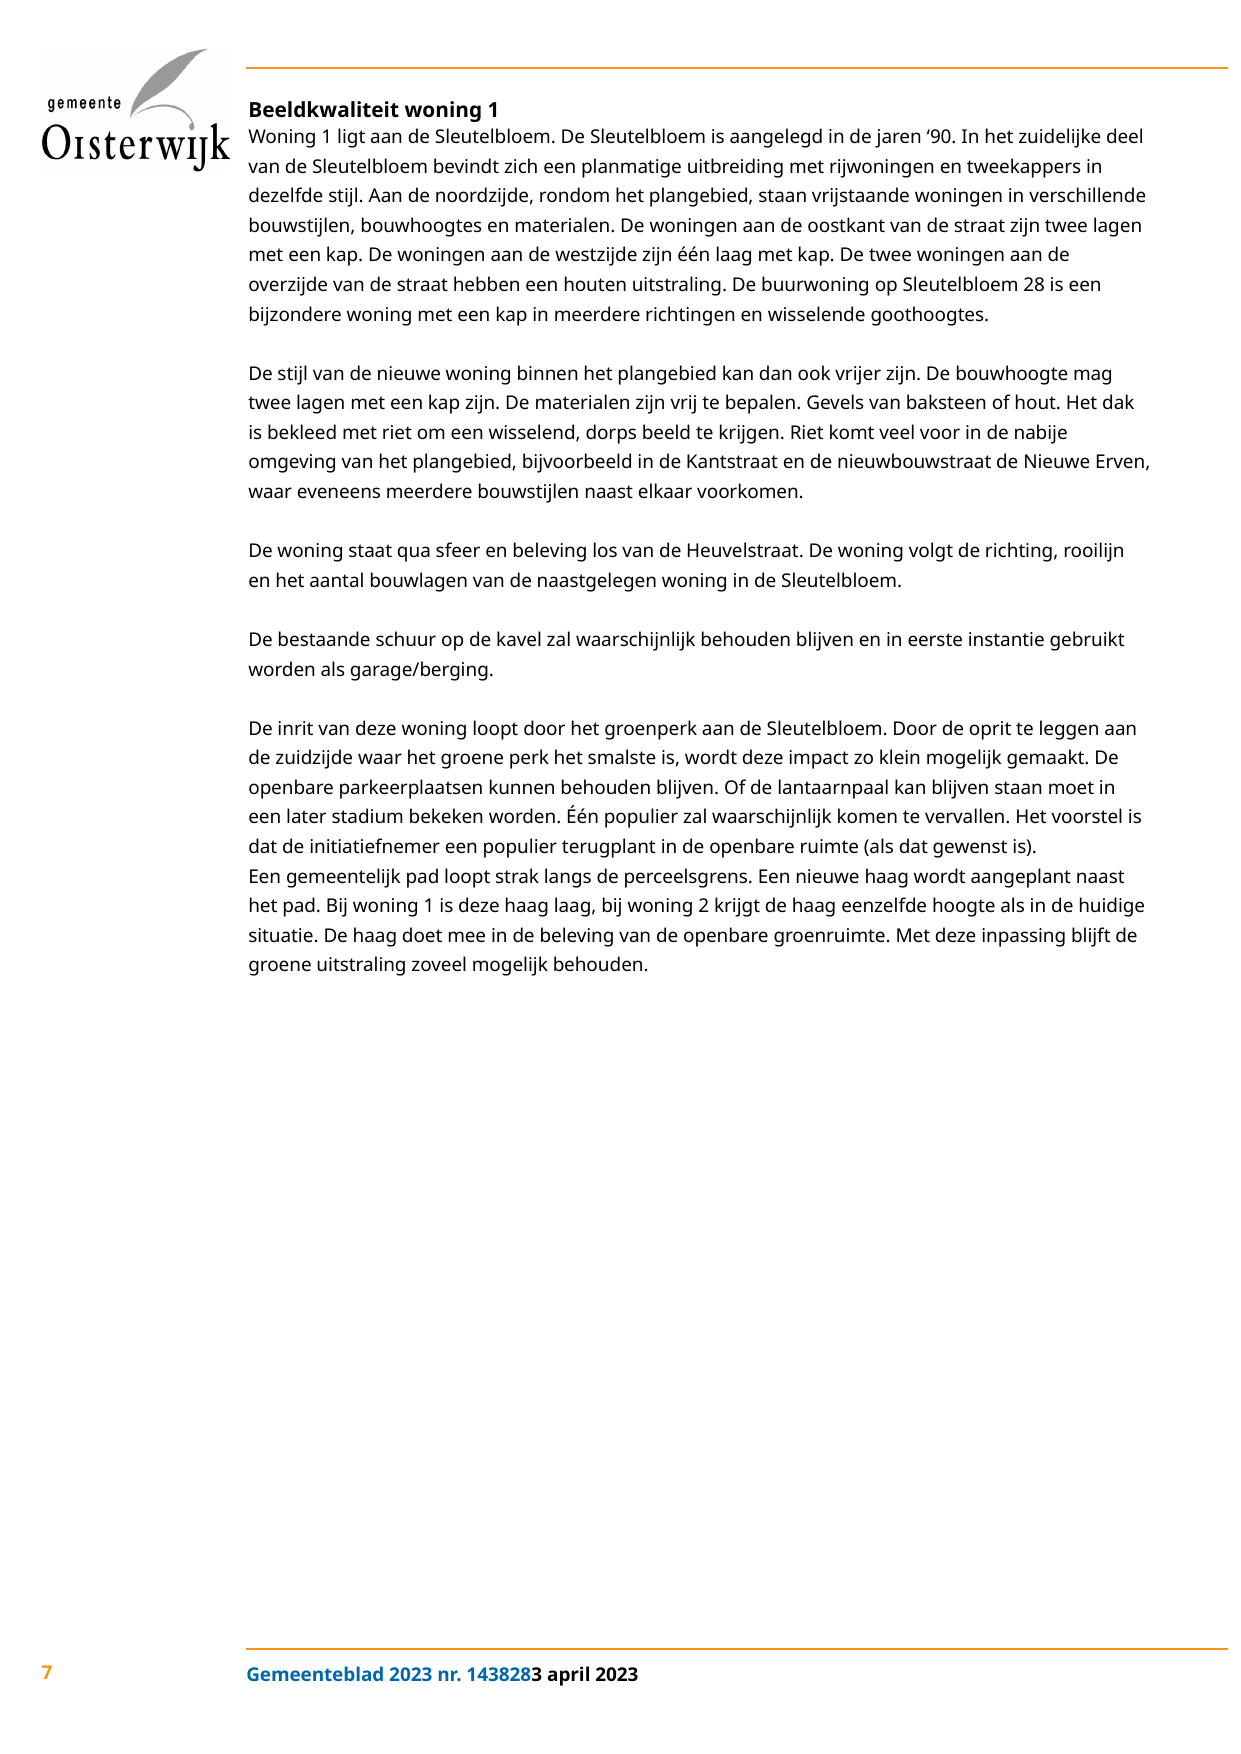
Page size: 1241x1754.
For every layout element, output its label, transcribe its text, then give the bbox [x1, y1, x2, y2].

text Woning 1 ligt aan de Sleutelbloem. De Sleutelbloem is aangelegd in de jaren ‘90. In het zuidelijke deel van de Sleutelbloem bevindt zich een planmatige uitbreiding met rijwoningen en tweekappers in dezelfde stijl. Aan de noordzijde, rondom het plangebied, staan vrijstaande woningen in verschillende bouwstijlen, bouwhoogtes en materialen. De woningen aan de oostkant van de straat zijn twee lagen met een kap. De woningen aan de westzijde zijn één laag met kap. De twee woningen aan de overzijde van de straat hebben een houten uitstraling. De buurwoning op Sleutelbloem 28 is een bijzondere woning met een kap in meerdere richtingen en wisselende goothoogtes. [248, 123, 1152, 326]
text Een gemeentelijk pad loopt strak langs de perceelsgrens. Een nieuwe haag wordt aangeplant naast het pad. Bij woning 1 is deze haag laag, bij woning 2 krijgt de haag eenzelfde hoogte als in de huidige situatie. De haag doet mee in de beleving van de openbare groenruimte. Met deze inpassing blijft de groene uitstraling zoveel mogelijk behouden. [248, 863, 1152, 977]
text De stijl van de nieuwe woning binnen het plangebied kan dan ook vrijer zijn. De bouwhoogte mag twee lagen met een kap zijn. De materialen zijn vrij te bepalen. Gevels van baksteen of hout. Het dak is bekleed met riet om een wisselend, dorps beeld te krijgen. Riet komt veel voor in de nabije omgeving van het plangebied, bijvoorbeeld in de Kantstraat en de nieuwbouwstraat de Nieuwe Erven, waar eveneens meerdere bouwstijlen naast elkaar voorkomen. [248, 360, 1152, 504]
picture [41, 47, 231, 172]
text De bestaande schuur op de kavel zal waarschijnlijk behouden blijven en in eerste instantie gebruikt worden als garage/berging. [248, 626, 1152, 681]
text Beeldkwaliteit woning 1 [248, 95, 1152, 123]
text De inrit van deze woning loopt door het groenperk aan de Sleutelbloem. Door de oprit te leggen aan de zuidzijde waar het groene perk het smalste is, wordt deze impact zo klein mogelijk gemaakt. De openbare parkeerplaatsen kunnen behouden blijven. Of de lantaarnpaal kan blijven staan moet in een later stadium bekeken worden. Één populier zal waarschijnlijk komen te vervallen. Het voorstel is dat de initiatiefnemer een populier terugplant in de openbare ruimte (als dat gewenst is). [248, 715, 1152, 859]
text De woning staat qua sfeer en beleving los van de Heuvelstraat. De woning volgt de richting, rooilijn en het aantal bouwlagen van de naastgelegen woning in de Sleutelbloem. [248, 537, 1152, 593]
